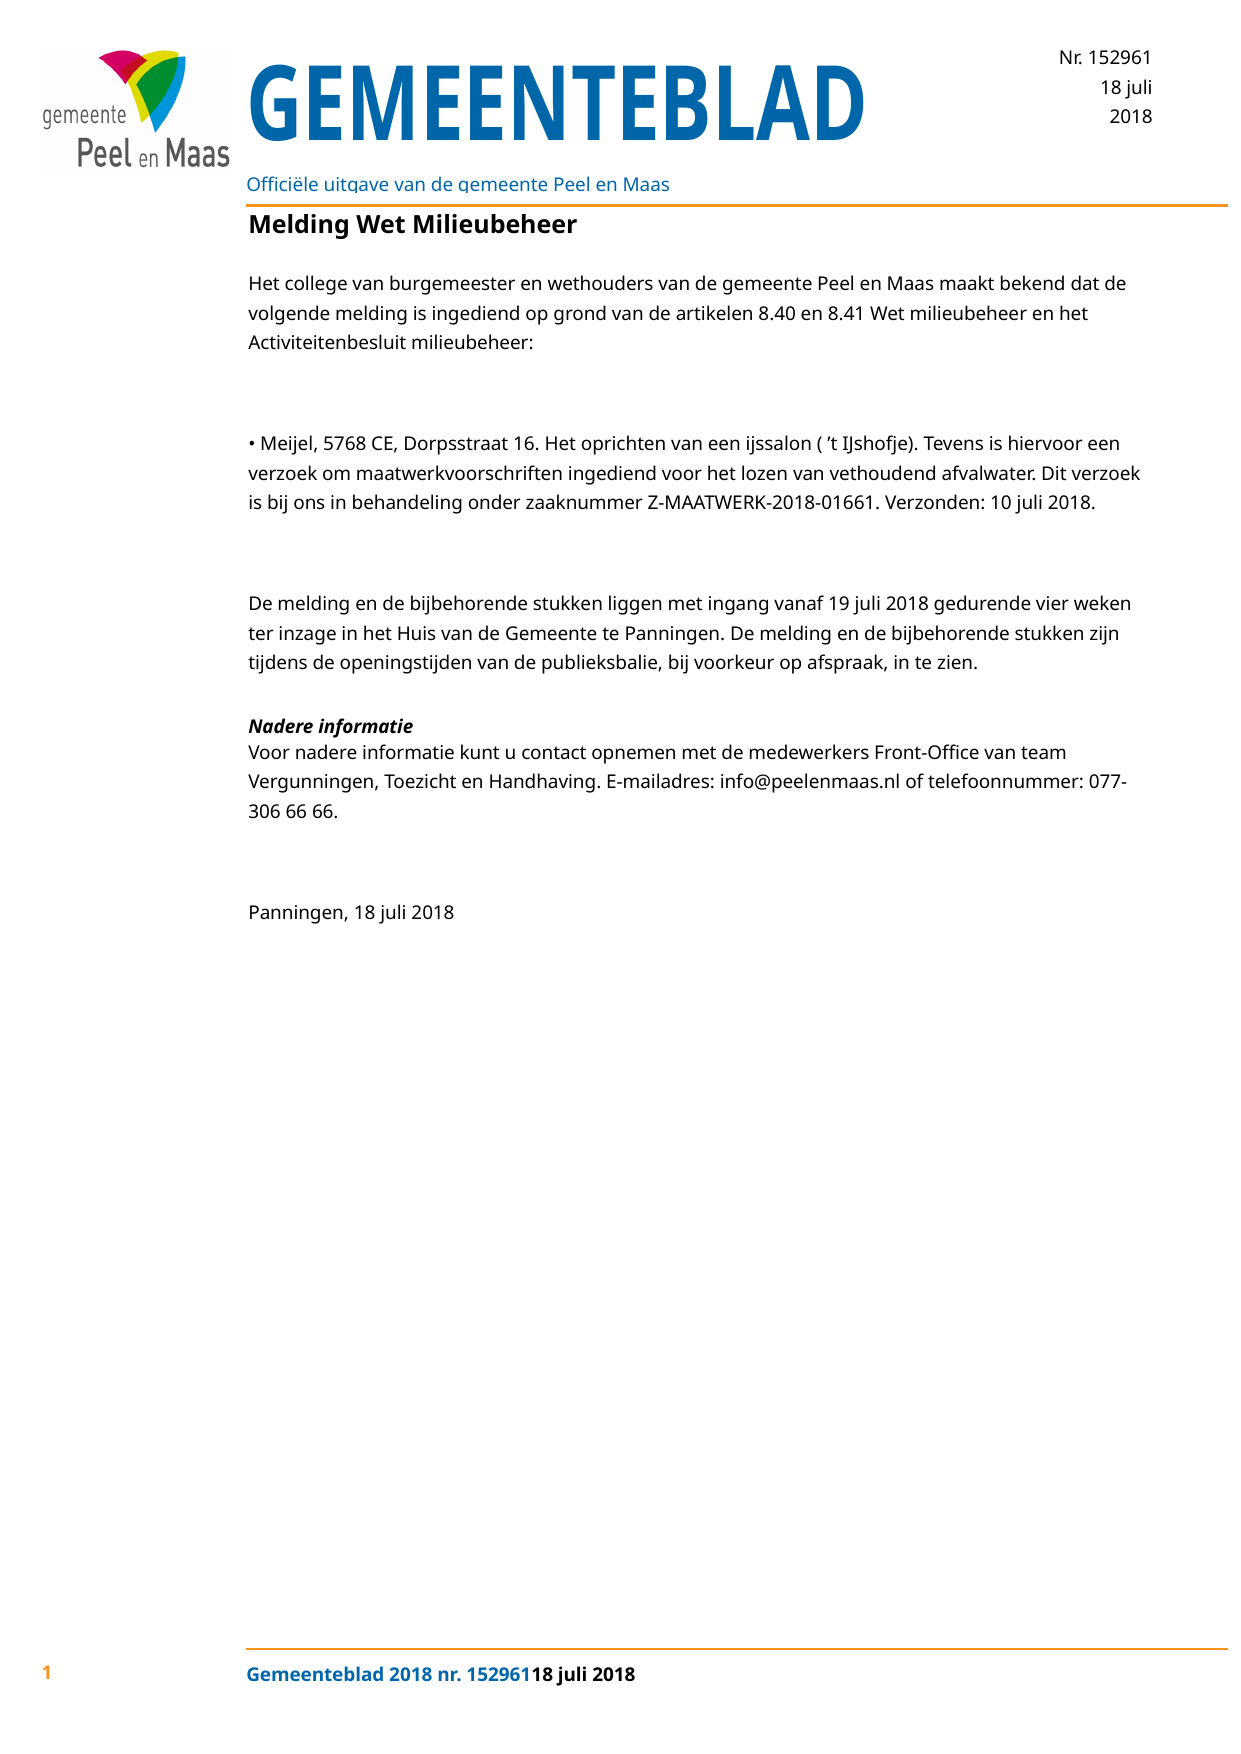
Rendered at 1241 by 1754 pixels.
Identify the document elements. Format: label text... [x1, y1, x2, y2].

text Panningen, 18 juli 2018 [248, 899, 1152, 925]
text • Meijel, 5768 CE, Dorpsstraat 16. Het oprichten van een ijssalon ( ’t IJshofje). Tevens is hiervoor een verzoek om maatwerkvoorschriften ingediend voor het lozen van vethoudend afvalwater. Dit verzoek is bij ons in behandeling onder zaaknummer Z-MAATWERK-2018-01661. Verzonden: 10 juli 2018. [248, 430, 1152, 515]
text De melding en de bijbehorende stukken liggen met ingang vanaf 19 juli 2018 gedurende vier weken ter inzage in het Huis van de Gemeente te Panningen. De melding en de bijbehorende stukken zijn tijdens de openingstijden van de publieksbalie, bij voorkeur op afspraak, in te zien. [248, 590, 1152, 675]
text Het college van burgemeester en wethouders van de gemeente Peel en Maas maakt bekend dat de volgende melding is ingediend op grond van de artikelen 8.40 en 8.41 Wet milieubeheer en het Activiteitenbesluit milieubeheer: [248, 270, 1152, 355]
picture [41, 47, 231, 172]
text Nadere informatie [248, 713, 1152, 739]
text Voor nadere informatie kunt u contact opnemen met de medewerkers Front-Office van team Vergunningen, Toezicht en Handhaving. E-mailadres: info@peelenmaas.nl of telefoonnummer: 077- 306 66 66. [248, 739, 1152, 824]
text Melding Wet Milieubeheer [248, 207, 1152, 241]
